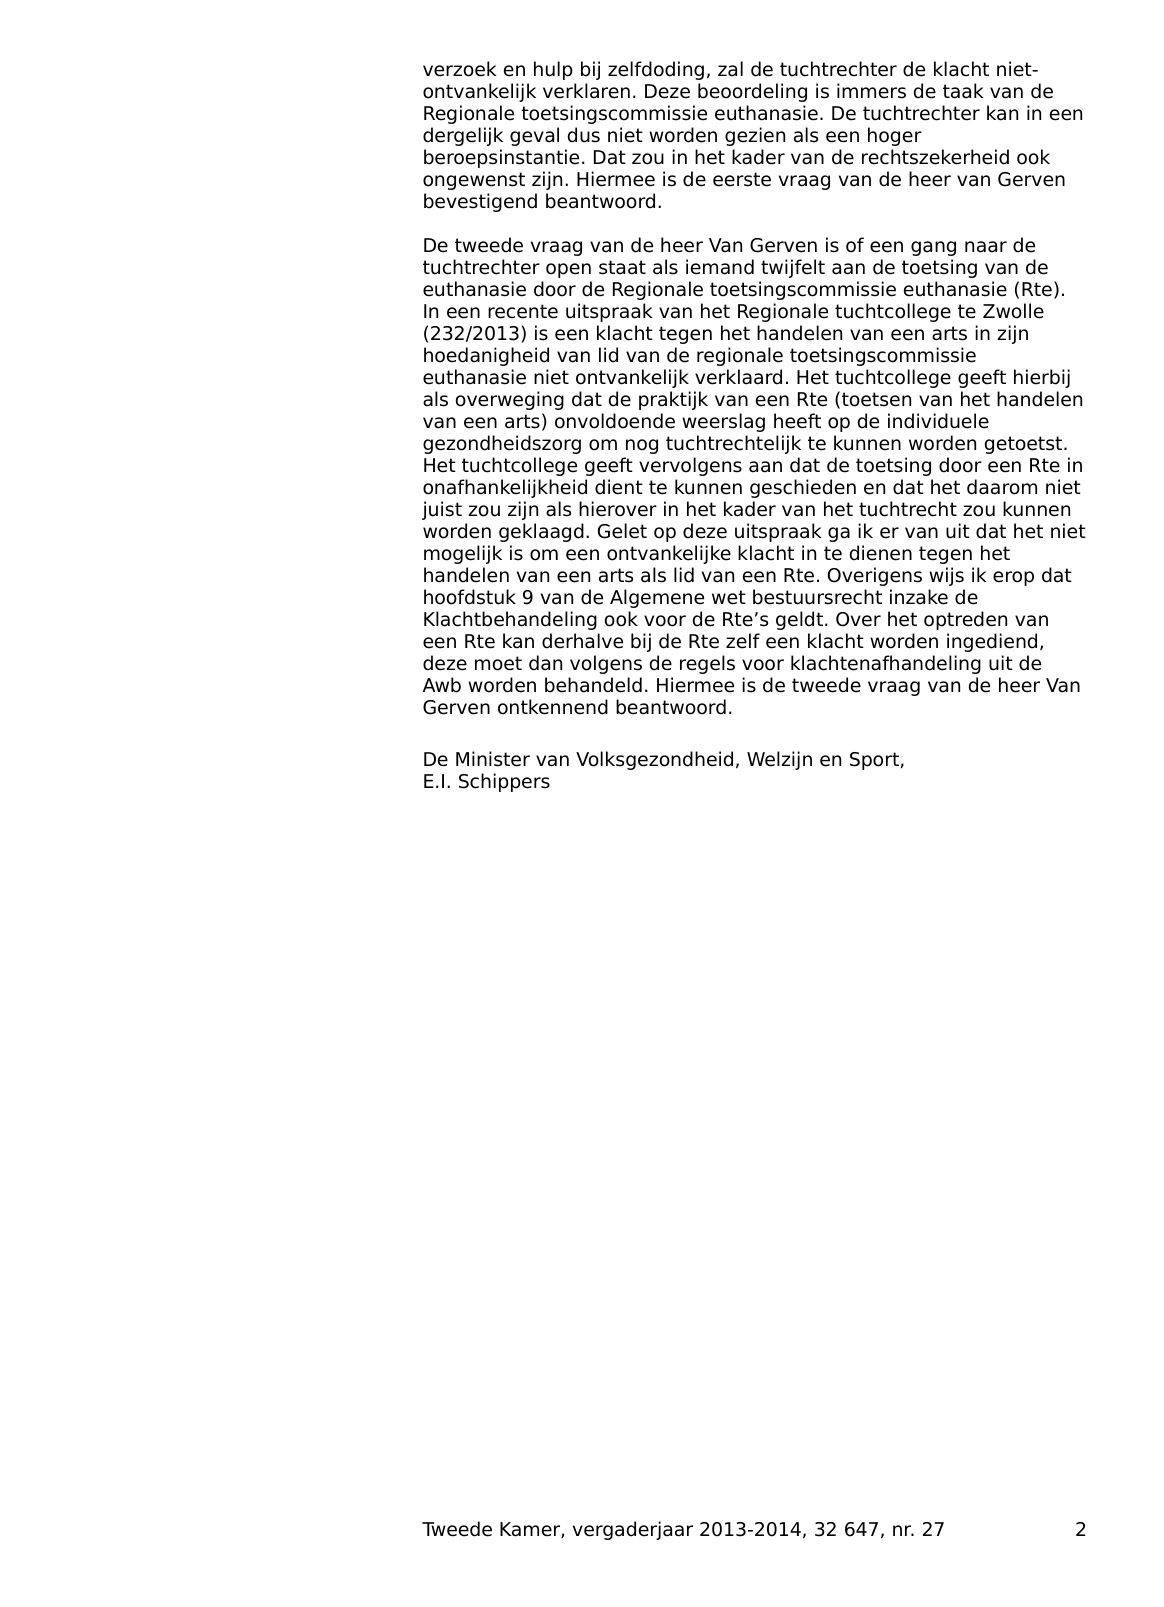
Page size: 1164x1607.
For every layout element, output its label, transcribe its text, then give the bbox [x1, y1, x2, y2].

text De Minister van Volksgezondheid, Welzijn en Sport, E.I. Schippers [422, 749, 1087, 793]
text De tweede vraag van de heer Van Gerven is of een gang naar de tuchtrechter open staat als iemand twijfelt aan de toetsing van de euthanasie door de Regionale toetsingscommissie euthanasie (Rte). In een recente uitspraak van het Regionale tuchtcollege te Zwolle (232/2013) is een klacht tegen het handelen van een arts in zijn hoedanigheid van lid van de regionale toetsingscommissie euthanasie niet ontvankelijk verklaard. Het tuchtcollege geeft hierbij als overweging dat de praktijk van een Rte (toetsen van het handelen van een arts) onvoldoende weerslag heeft op de individuele gezondheidszorg om nog tuchtrechtelijk te kunnen worden getoetst. Het tuchtcollege geeft vervolgens aan dat de toetsing door een Rte in onafhankelijkheid dient te kunnen geschieden en dat het daarom niet juist zou zijn als hierover in het kader van het tuchtrecht zou kunnen worden geklaagd. Gelet op deze uitspraak ga ik er van uit dat het niet mogelijk is om een ontvankelijke klacht in te dienen tegen het handelen van een arts als lid van een Rte. Overigens wijs ik erop dat hoofdstuk 9 van de Algemene wet bestuursrecht inzake de Klachtbehandeling ook voor de Rte’s geldt. Over het optreden van een Rte kan derhalve bij de Rte zelf een klacht worden ingediend, deze moet dan volgens de regels voor klachtenafhandeling uit de Awb worden behandeld. Hiermee is de tweede vraag van de heer Van Gerven ontkennend beantwoord. [422, 235, 1087, 719]
text verzoek en hulp bij zelfdoding, zal de tuchtrechter de klacht niet-ontvankelijk verklaren. Deze beoordeling is immers de taak van de Regionale toetsingscommissie euthanasie. De tuchtrechter kan in een dergelijk geval dus niet worden gezien als een hoger beroepsinstantie. Dat zou in het kader van de rechtszekerheid ook ongewenst zijn. Hiermee is de eerste vraag van de heer van Gerven bevestigend beantwoord. [422, 59, 1087, 213]
